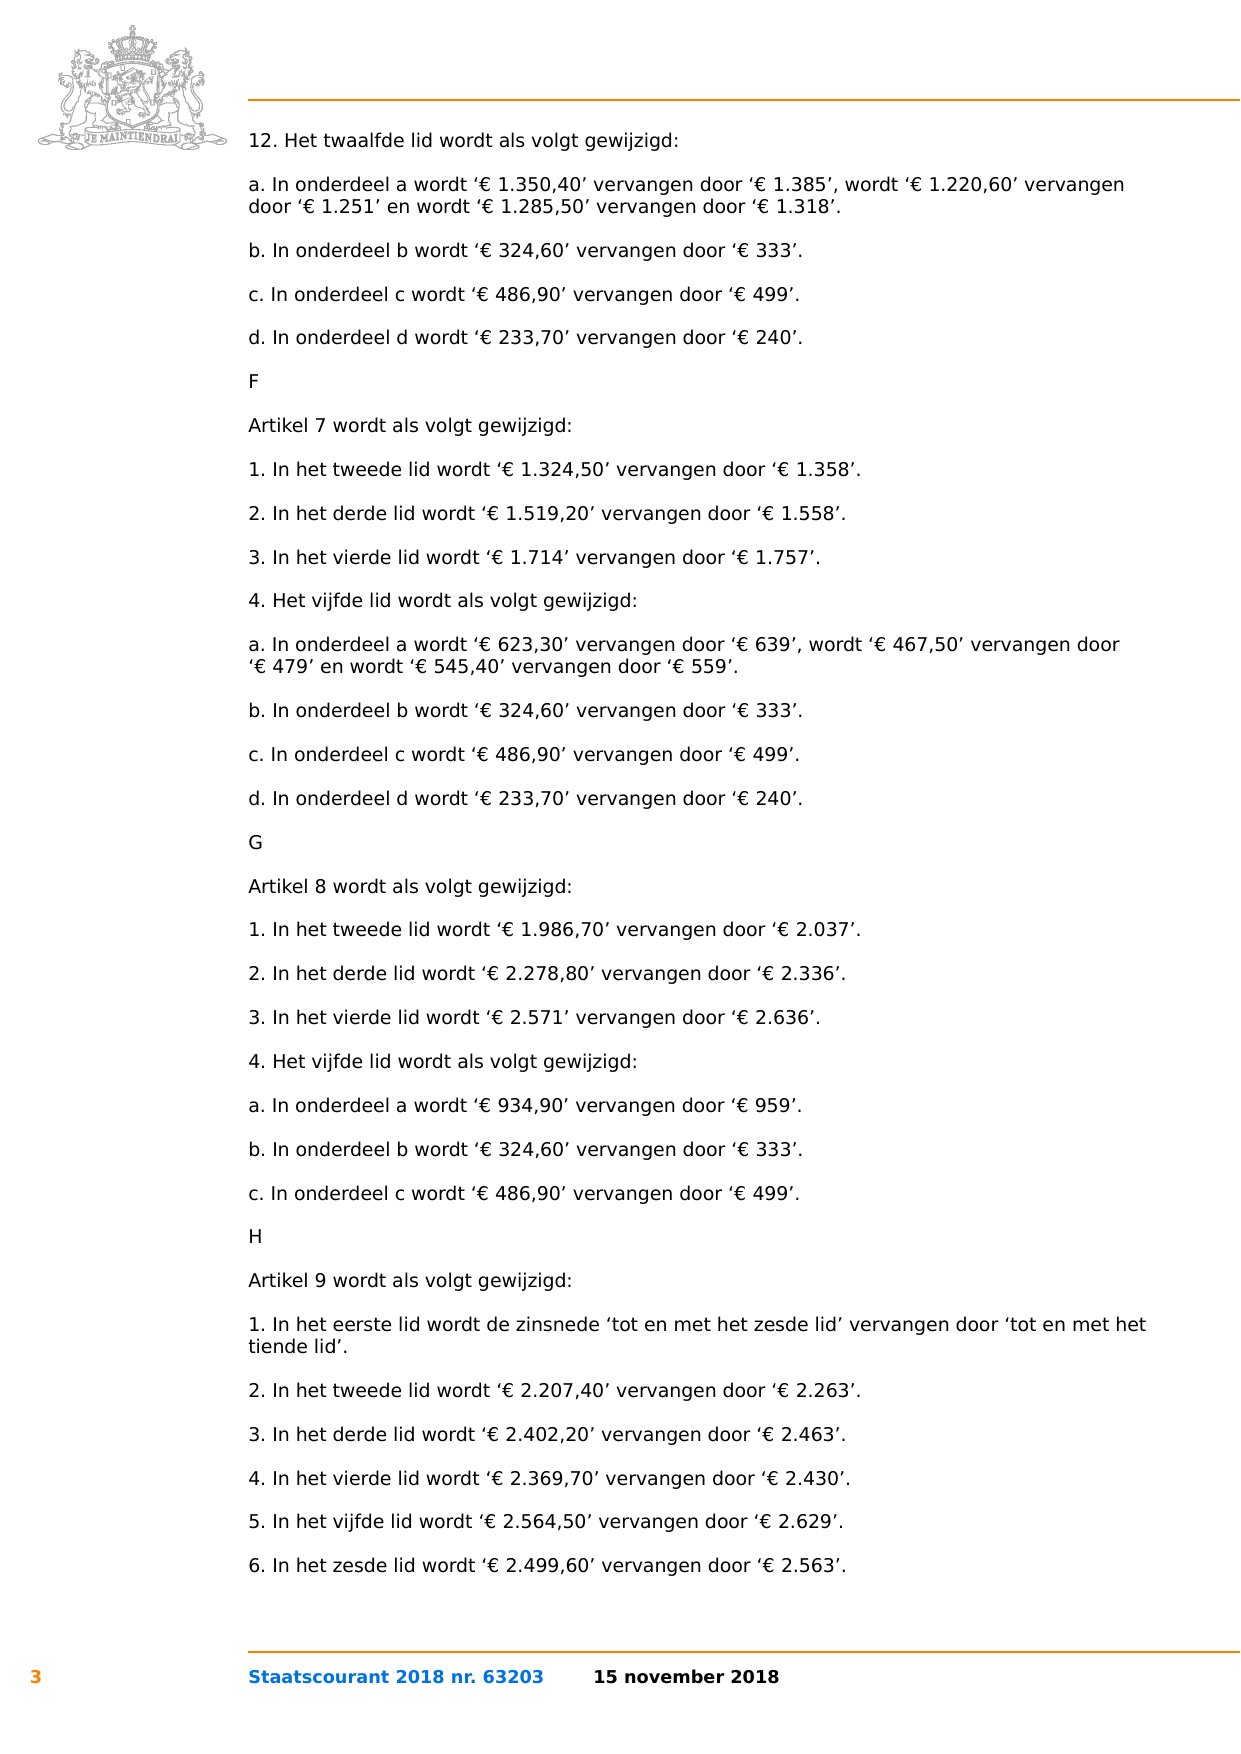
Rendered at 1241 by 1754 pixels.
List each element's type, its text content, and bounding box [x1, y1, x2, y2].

text 5. In het vijfde lid wordt ‘€ 2.564,50’ vervangen door ‘€ 2.629’. [248, 1511, 1163, 1533]
text 1. In het eerste lid wordt de zinsnede ‘tot en met het zesde lid’ vervangen door ‘tot en met het tiende lid’. [248, 1314, 1163, 1358]
text Artikel 9 wordt als volgt gewijzigd: [248, 1270, 1163, 1292]
text b. In onderdeel b wordt ‘€ 324,60’ vervangen door ‘€ 333’. [248, 1139, 1163, 1161]
text 3. In het vierde lid wordt ‘€ 1.714’ vervangen door ‘€ 1.757’. [248, 547, 1163, 568]
text c. In onderdeel c wordt ‘€ 486,90’ vervangen door ‘€ 499’. [248, 1182, 1163, 1204]
text c. In onderdeel c wordt ‘€ 486,90’ vervangen door ‘€ 499’. [248, 744, 1163, 766]
text 2. In het derde lid wordt ‘€ 1.519,20’ vervangen door ‘€ 1.558’. [248, 503, 1163, 525]
text 2. In het tweede lid wordt ‘€ 2.207,40’ vervangen door ‘€ 2.263’. [248, 1380, 1163, 1402]
text a. In onderdeel a wordt ‘€ 623,30’ vervangen door ‘€ 639’, wordt ‘€ 467,50’ vervangen door ‘€ 479’ en wordt ‘€ 545,40’ vervangen door ‘€ 559’. [248, 634, 1163, 678]
text 4. Het vijfde lid wordt als volgt gewijzigd: [248, 590, 1163, 612]
picture [38, 25, 227, 150]
text H [248, 1226, 1163, 1248]
text a. In onderdeel a wordt ‘€ 1.350,40’ vervangen door ‘€ 1.385’, wordt ‘€ 1.220,60’ vervangen door ‘€ 1.251’ en wordt ‘€ 1.285,50’ vervangen door ‘€ 1.318’. [248, 174, 1163, 218]
text 1. In het tweede lid wordt ‘€ 1.324,50’ vervangen door ‘€ 1.358’. [248, 459, 1163, 481]
text c. In onderdeel c wordt ‘€ 486,90’ vervangen door ‘€ 499’. [248, 283, 1163, 305]
text 3. In het derde lid wordt ‘€ 2.402,20’ vervangen door ‘€ 2.463’. [248, 1424, 1163, 1446]
text 12. Het twaalfde lid wordt als volgt gewijzigd: [248, 130, 1163, 152]
text a. In onderdeel a wordt ‘€ 934,90’ vervangen door ‘€ 959’. [248, 1095, 1163, 1117]
text Artikel 8 wordt als volgt gewijzigd: [248, 876, 1163, 897]
text 4. In het vierde lid wordt ‘€ 2.369,70’ vervangen door ‘€ 2.430’. [248, 1468, 1163, 1489]
text 4. Het vijfde lid wordt als volgt gewijzigd: [248, 1051, 1163, 1073]
text G [248, 832, 1163, 854]
text 3. In het vierde lid wordt ‘€ 2.571’ vervangen door ‘€ 2.636’. [248, 1007, 1163, 1029]
text Artikel 7 wordt als volgt gewijzigd: [248, 415, 1163, 437]
text d. In onderdeel d wordt ‘€ 233,70’ vervangen door ‘€ 240’. [248, 327, 1163, 349]
text 2. In het derde lid wordt ‘€ 2.278,80’ vervangen door ‘€ 2.336’. [248, 963, 1163, 985]
text 6. In het zesde lid wordt ‘€ 2.499,60’ vervangen door ‘€ 2.563’. [248, 1555, 1163, 1577]
text b. In onderdeel b wordt ‘€ 324,60’ vervangen door ‘€ 333’. [248, 700, 1163, 722]
text F [248, 371, 1163, 393]
text b. In onderdeel b wordt ‘€ 324,60’ vervangen door ‘€ 333’. [248, 239, 1163, 262]
text 1. In het tweede lid wordt ‘€ 1.986,70’ vervangen door ‘€ 2.037’. [248, 919, 1163, 941]
text d. In onderdeel d wordt ‘€ 233,70’ vervangen door ‘€ 240’. [248, 788, 1163, 810]
